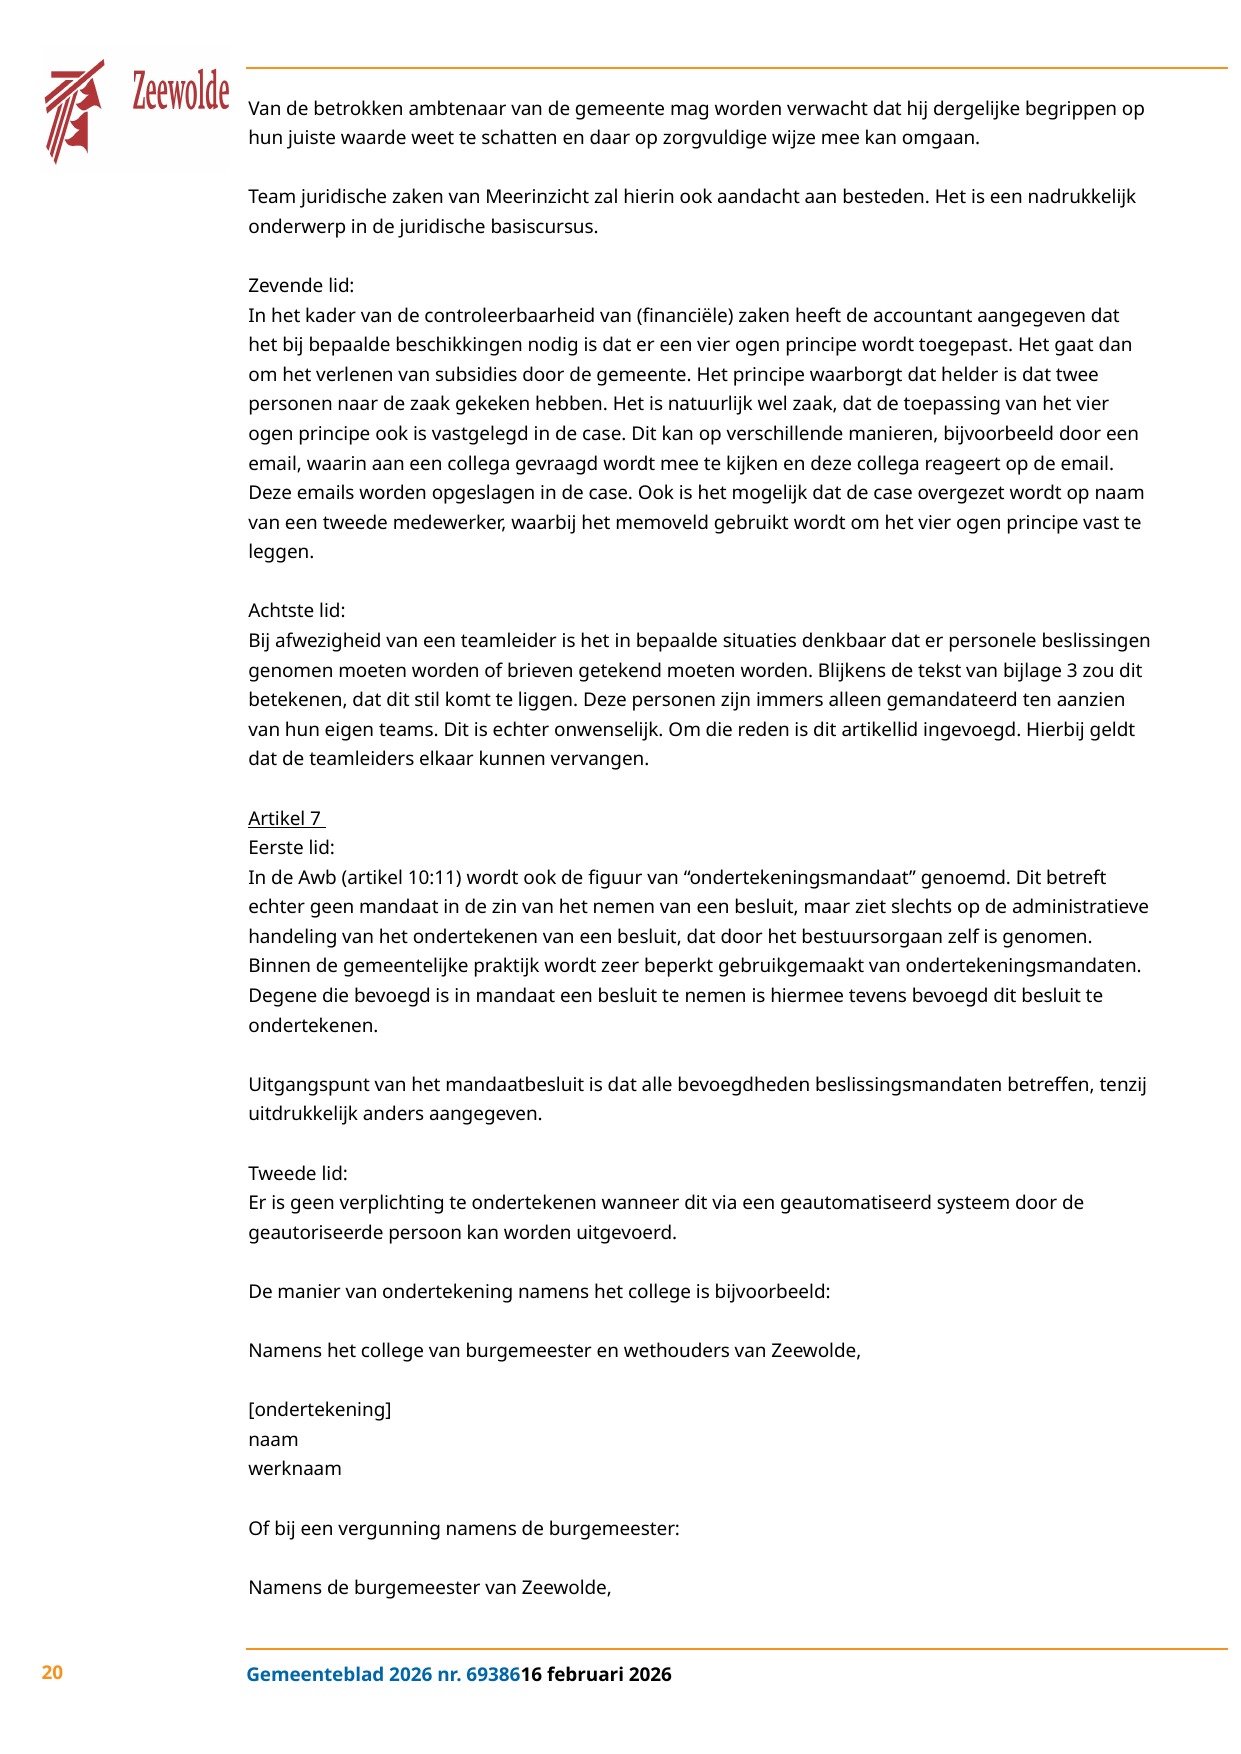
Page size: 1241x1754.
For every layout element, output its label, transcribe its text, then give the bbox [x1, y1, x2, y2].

text Team juridische zaken van Meerinzicht zal hierin ook aandacht aan besteden. Het is een nadrukkelijk onderwerp in de juridische basiscursus. [248, 183, 1152, 239]
text Eerste lid: [248, 834, 1152, 860]
text werknaam [248, 1456, 1152, 1481]
text Bij afwezigheid van een teamleider is het in bepaalde situaties denkbaar dat er personele beslissingen genomen moeten worden of brieven getekend moeten worden. Blijkens de tekst van bijlage 3 zou dit betekenen, dat dit stil komt te liggen. Deze personen zijn immers alleen gemandateerd ten aanzien van hun eigen teams. Dit is echter onwenselijk. Om die reden is dit artikellid ingevoegd. Hierbij geldt dat de teamleiders elkaar kunnen vervangen. [248, 627, 1152, 771]
text Er is geen verplichting te ondertekenen wanneer dit via een geautomatiseerd systeem door de geautoriseerde persoon kan worden uitgevoerd. [248, 1189, 1152, 1245]
text Tweede lid: [248, 1160, 1152, 1186]
text naam [248, 1426, 1152, 1452]
text In de Awb (artikel 10:11) wordt ook de figuur van “ondertekeningsmandaat” genoemd. Dit betreft echter geen mandaat in de zin van het nemen van een besluit, maar ziet slechts op de administratieve handeling van het ondertekenen van een besluit, dat door het bestuursorgaan zelf is genomen. Binnen de gemeentelijke praktijk wordt zeer beperkt gebruikgemaakt van ondertekeningsmandaten. Degene die bevoegd is in mandaat een besluit te nemen is hiermee tevens bevoegd dit besluit te ondertekenen. [248, 864, 1152, 1038]
text De manier van ondertekening namens het college is bijvoorbeeld: [248, 1278, 1152, 1304]
text Namens het college van burgemeester en wethouders van Zeewolde, [248, 1337, 1152, 1363]
text In het kader van de controleerbaarheid van (financiële) zaken heeft de accountant aangegeven dat het bij bepaalde beschikkingen nodig is dat er een vier ogen principe wordt toegepast. Het gaat dan om het verlenen van subsidies door de gemeente. Het principe waarborgt dat helder is dat twee personen naar de zaak gekeken hebben. Het is natuurlijk wel zaak, dat de toepassing van het vier ogen principe ook is vastgelegd in de case. Dit kan op verschillende manieren, bijvoorbeeld door een email, waarin aan een collega gevraagd wordt mee te kijken en deze collega reageert op de email. Deze emails worden opgeslagen in de case. Ook is het mogelijk dat de case overgezet wordt op naam van een tweede medewerker, waarbij het memoveld gebruikt wordt om het vier ogen principe vast te leggen. [248, 302, 1152, 564]
text Namens de burgemeester van Zeewolde, [248, 1574, 1152, 1600]
text Artikel 7 [248, 805, 1152, 831]
text Van de betrokken ambtenaar van de gemeente mag worden verwacht dat hij dergelijke begrippen op hun juiste waarde weet te schatten en daar op zorgvuldige wijze mee kan omgaan. [248, 95, 1152, 150]
text Achtste lid: [248, 598, 1152, 623]
picture [41, 47, 231, 172]
text Of bij een vergunning namens de burgemeester: [248, 1515, 1152, 1541]
text Uitgangspunt van het mandaatbesluit is dat alle bevoegdheden beslissingsmandaten betreffen, tenzij uitdrukkelijk anders aangegeven. [248, 1071, 1152, 1126]
text Zevende lid: [248, 272, 1152, 298]
text [ondertekening] [248, 1396, 1152, 1422]
